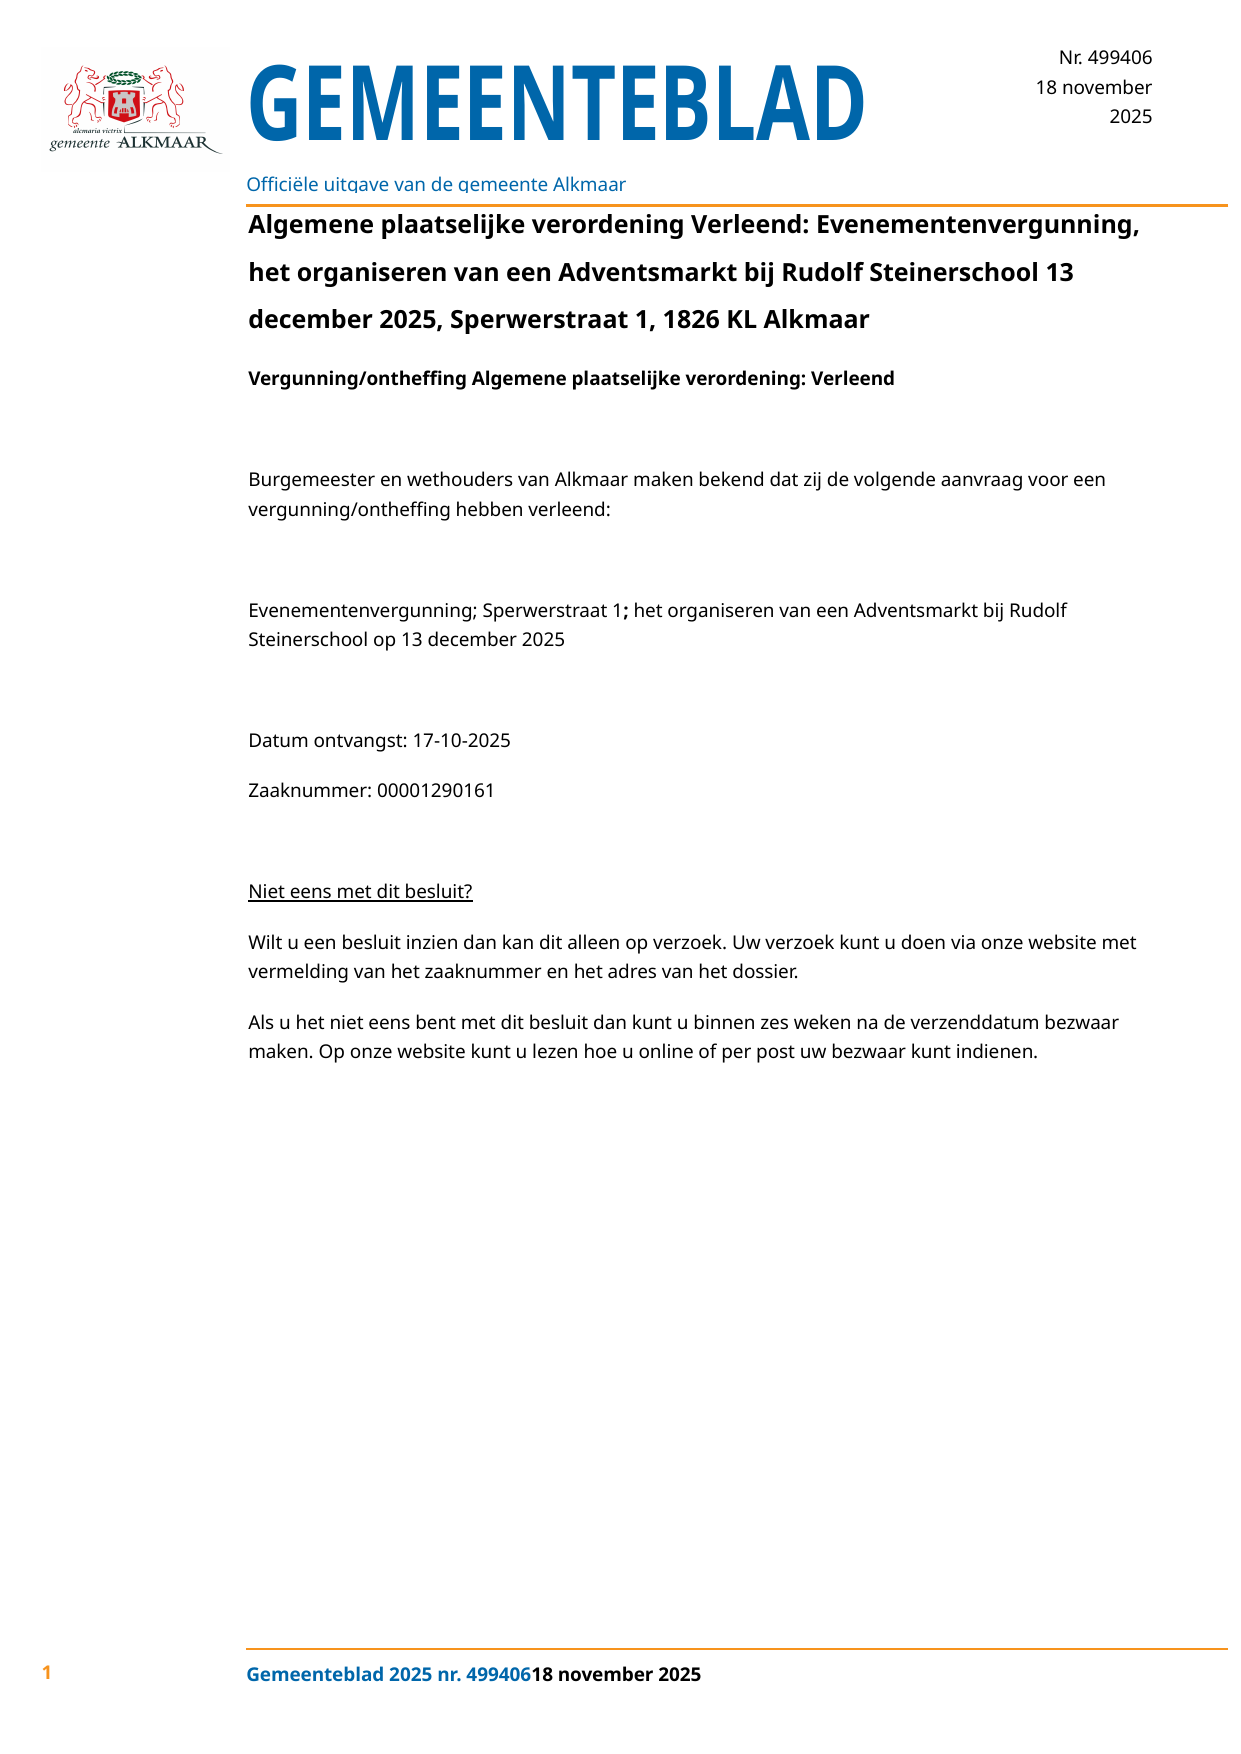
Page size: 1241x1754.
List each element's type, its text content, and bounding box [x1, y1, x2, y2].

text Zaaknummer: 00001290161 [248, 778, 1152, 803]
picture [41, 47, 231, 172]
text Datum ontvangst: 17-10-2025 [248, 727, 1152, 753]
text Burgemeester en wethouders van Alkmaar maken bekend dat zij de volgende aanvraag voor een vergunning/ontheffing hebben verleend: [248, 466, 1152, 522]
text Algemene plaatselijke verordening Verleend: Evenementenvergunning, het organiseren van een Adventsmarkt bij Rudolf Steinerschool 13 december 2025, Sperwerstraat 1, 1826 KL Alkmaar [248, 207, 1152, 336]
text Als u het niet eens bent met dit besluit dan kunt u binnen zes weken na de verzenddatum bezwaar maken. Op onze website kunt u lezen hoe u online of per post uw bezwaar kunt indienen. [248, 1009, 1152, 1064]
text Niet eens met dit besluit? [248, 878, 1152, 904]
text Wilt u een besluit inzien dan kan dit alleen op verzoek. Uw verzoek kunt u doen via onze website met vermelding van het zaaknummer en het adres van het dossier. [248, 929, 1152, 984]
text Evenementenvergunning; Sperwerstraat 1; het organiseren van een Adventsmarkt bij Rudolf Steinerschool op 13 december 2025 [248, 597, 1152, 652]
text Vergunning/ontheffing Algemene plaatselijke verordening: Verleend [248, 366, 1152, 391]
